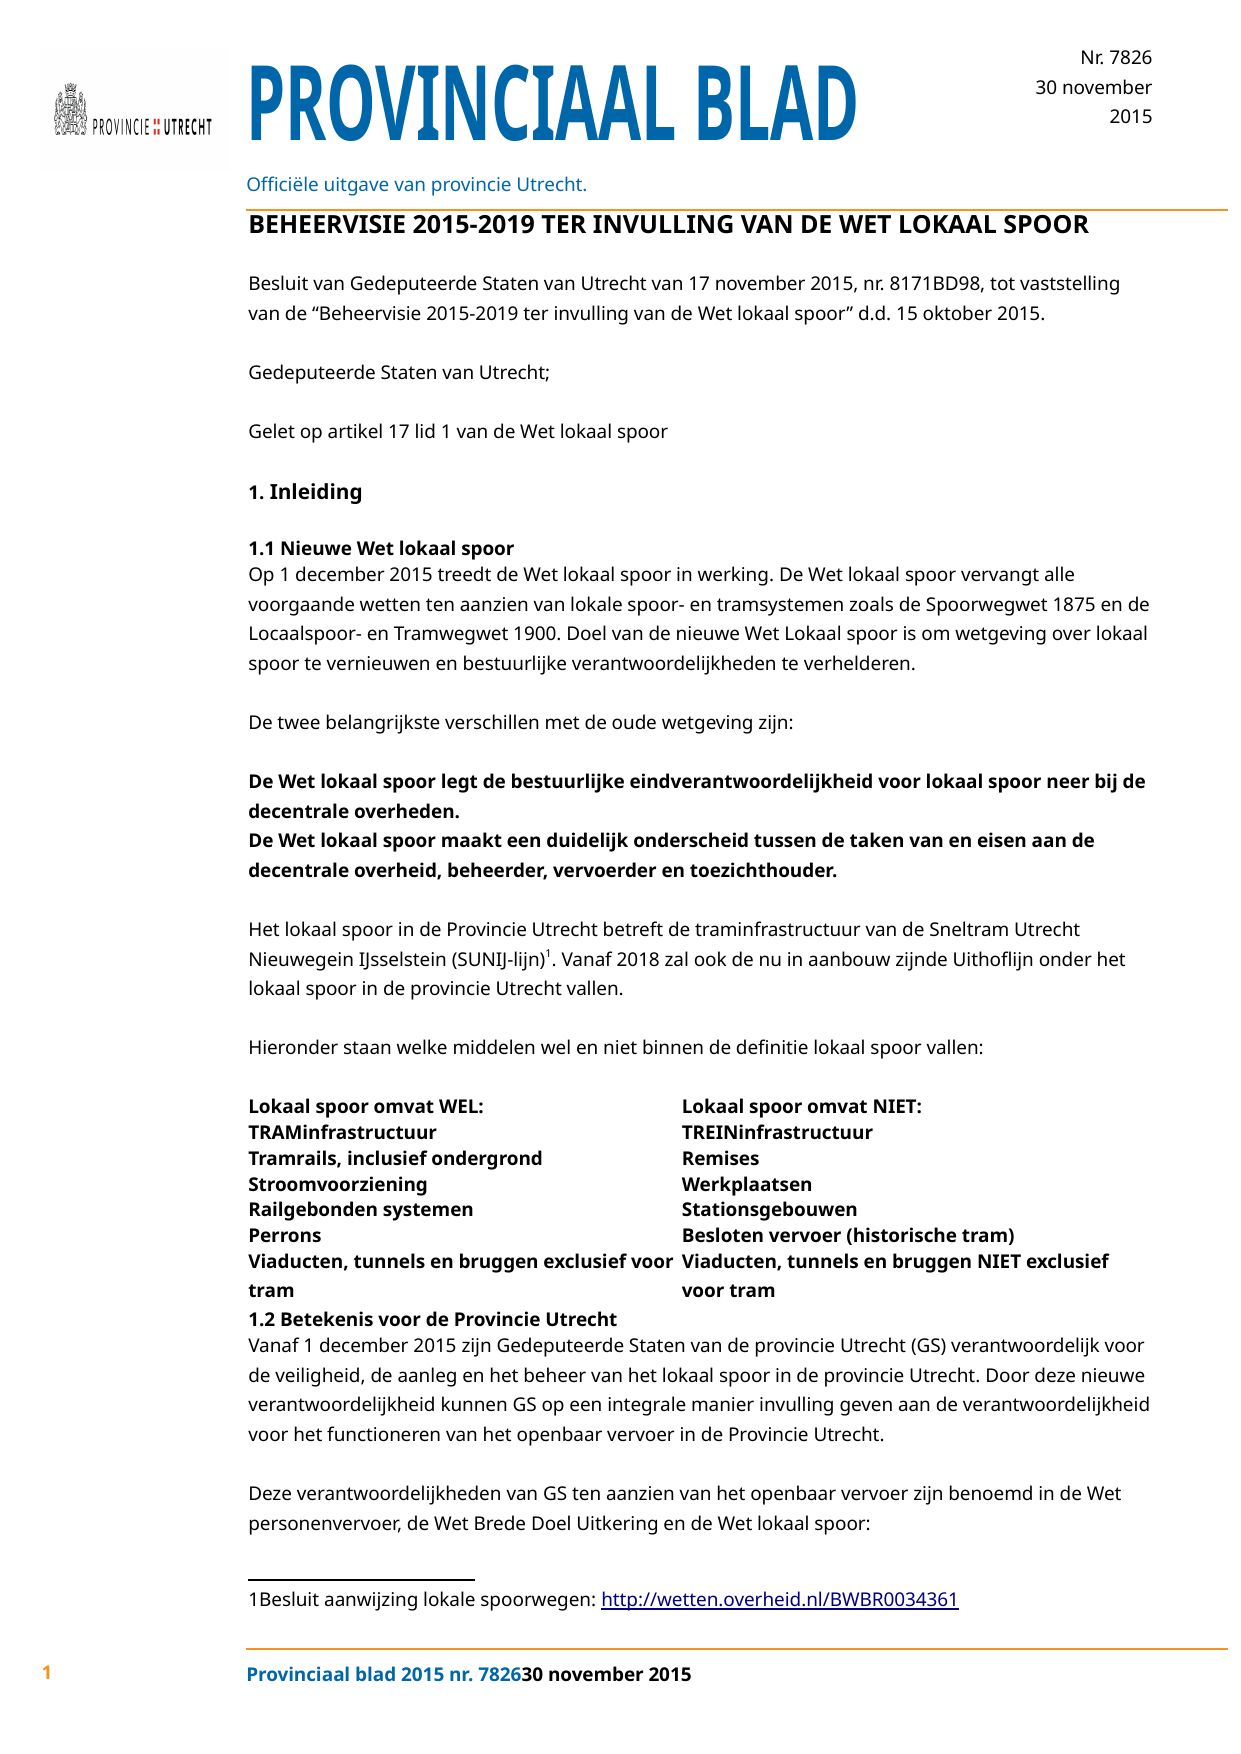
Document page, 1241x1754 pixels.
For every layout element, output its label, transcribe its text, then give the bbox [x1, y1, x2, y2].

table_cell Werkplaatsen [682, 1171, 1152, 1197]
table_header Lokaal spoor omvat NIET: [682, 1094, 1152, 1119]
text Deze verantwoordelijkheden van GS ten aanzien van het openbaar vervoer zijn benoemd in de Wet personenvervoer, de Wet Brede Doel Uitkering en de Wet lokaal spoor: [248, 1480, 1152, 1536]
text Vanaf 1 december 2015 zijn Gedeputeerde Staten van de provincie Utrecht (GS) verantwoordelijk voor de veiligheid, de aanleg en het beheer van het lokaal spoor in de provincie Utrecht. Door deze nieuwe verantwoordelijkheid kunnen GS op een integrale manier invulling geven aan de verantwoordelijkheid voor het functioneren van het openbaar vervoer in de Provincie Utrecht. [248, 1332, 1152, 1447]
text 1.1 Nieuwe Wet lokaal spoor [248, 535, 1152, 561]
text Hieronder staan welke middelen wel en niet binnen de definitie lokaal spoor vallen: [248, 1034, 1152, 1060]
text De Wet lokaal spoor maakt een duidelijk onderscheid tussen de taken van en eisen aan de decentrale overheid, beheerder, vervoerder en toezichthouder. [248, 827, 1152, 883]
text Gelet op artikel 17 lid 1 van de Wet lokaal spoor [248, 418, 1152, 444]
table_cell Railgebonden systemen [248, 1197, 682, 1222]
text Op 1 december 2015 treedt de Wet lokaal spoor in werking. De Wet lokaal spoor vervangt alle voorgaande wetten ten aanzien van lokale spoor- en tramsystemen zoals de Spoorwegwet 1875 en de Locaalspoor- en Tramwegwet 1900. Doel van de nieuwe Wet Lokaal spoor is om wetgeving over lokaal spoor te vernieuwen en bestuurlijke verantwoordelijkheden te verhelderen. [248, 561, 1152, 676]
table_cell Perrons [248, 1223, 682, 1248]
table_cell Remises [682, 1145, 1152, 1171]
text Het lokaal spoor in de Provincie Utrecht betreft de traminfrastructuur van de Sneltram Utrecht Nieuwegein IJsselstein (SUNIJ-lijn). Vanaf 2018 zal ook de nu in aanbouw zijnde Uithoflijn onder het lokaal spoor in de provincie Utrecht vallen. [248, 916, 1152, 1001]
text 1.2 Betekenis voor de Provincie Utrecht [248, 1307, 1152, 1332]
table_cell TRAMinfrastructuur [248, 1120, 682, 1145]
table_cell TREINinfrastructuur [682, 1120, 1152, 1145]
picture [41, 47, 231, 172]
table_cell Stroomvoorziening [248, 1171, 682, 1197]
table_cell Viaducten, tunnels en bruggen NIET exclusief voor tram [682, 1248, 1152, 1303]
text Besluit van Gedeputeerde Staten van Utrecht van 17 november 2015, nr. 8171BD98, tot vaststelling van de “Beheervisie 2015-2019 ter invulling van de Wet lokaal spoor” d.d. 15 oktober 2015. [248, 270, 1152, 326]
text 1. Inleiding [248, 477, 1152, 506]
table_header Lokaal spoor omvat WEL: [248, 1094, 682, 1119]
text De Wet lokaal spoor legt de bestuurlijke eindverantwoordelijkheid voor lokaal spoor neer bij de decentrale overheden. [248, 768, 1152, 823]
text Gedeputeerde Staten van Utrecht; [248, 359, 1152, 385]
text BEHEERVISIE 2015-2019 TER INVULLING VAN DE WET LOKAAL SPOOR [248, 211, 1152, 241]
table_cell Viaducten, tunnels en bruggen exclusief voor tram [248, 1248, 682, 1303]
text Besluit aanwijzing lokale spoorwegen: http://wetten.overheid.nl/BWBR0034361 [248, 1586, 1152, 1612]
table_cell Besloten vervoer (historische tram) [682, 1223, 1152, 1248]
table_cell Stationsgebouwen [682, 1197, 1152, 1222]
text De twee belangrijkste verschillen met de oude wetgeving zijn: [248, 709, 1152, 735]
table_cell Tramrails, inclusief ondergrond [248, 1145, 682, 1171]
